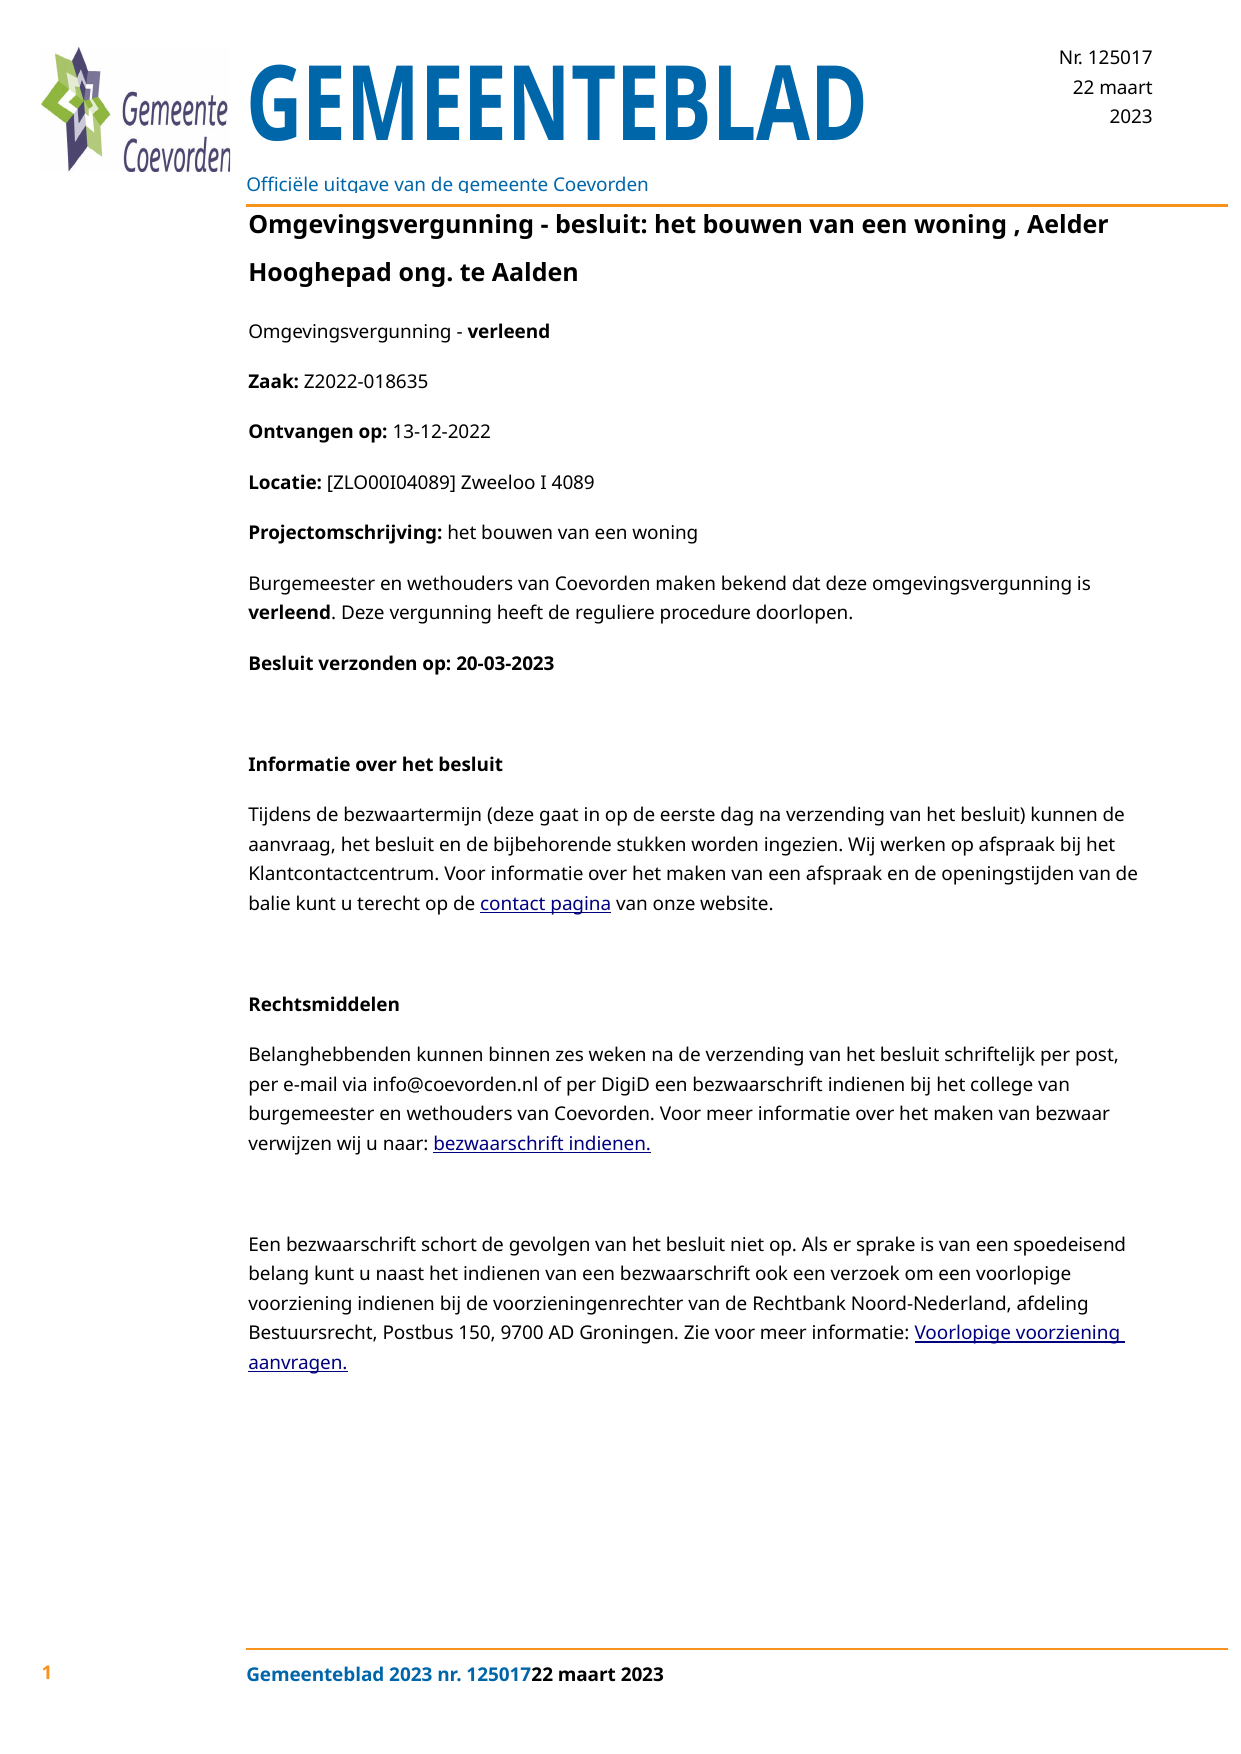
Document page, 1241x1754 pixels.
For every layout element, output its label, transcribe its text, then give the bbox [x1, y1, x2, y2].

text Zaak: Z2022-018635 [248, 368, 1152, 394]
text Omgevingsvergunning - verleend [248, 318, 1152, 344]
text Locatie: [ZLO00I04089] Zweeloo I 4089 [248, 469, 1152, 495]
text Burgemeester en wethouders van Coevorden maken bekend dat deze omgevingsvergunning is verleend. Deze vergunning heeft de reguliere procedure doorlopen. [248, 570, 1152, 625]
text Tijdens de bezwaartermijn (deze gaat in op de eerste dag na verzending van het besluit) kunnen de aanvraag, het besluit en de bijbehorende stukken worden ingezien. Wij werken op afspraak bij het Klantcontactcentrum. Voor informatie over het maken van een afspraak en de openingstijden van de balie kunt u terecht op de contact pagina van onze website. [248, 801, 1152, 916]
text Rechtsmiddelen [248, 991, 1152, 1017]
picture [41, 47, 231, 172]
text Ontvangen op: 13-12-2022 [248, 419, 1152, 444]
text Projectomschrijving: het bouwen van een woning [248, 519, 1152, 545]
text Besluit verzonden op: 20-03-2023 [248, 650, 1152, 676]
text Informatie over het besluit [248, 751, 1152, 777]
text Omgevingsvergunning - besluit: het bouwen van een woning , Aelder Hooghepad ong. te Aalden [248, 207, 1152, 288]
text Een bezwaarschrift schort de gevolgen van het besluit niet op. Als er sprake is van een spoedeisend belang kunt u naast het indienen van een bezwaarschrift ook een verzoek om een voorlopige voorziening indienen bij de voorzieningenrechter van de Rechtbank Noord-Nederland, afdeling Bestuursrecht, Postbus 150, 9700 AD Groningen. Zie voor meer informatie: Voorlopige voorziening aanvragen. [248, 1231, 1152, 1375]
text Belanghebbenden kunnen binnen zes weken na de verzending van het besluit schriftelijk per post, per e-mail via info@coevorden.nl of per DigiD een bezwaarschrift indienen bij het college van burgemeester en wethouders van Coevorden. Voor meer informatie over het maken van bezwaar verwijzen wij u naar: bezwaarschrift indienen. [248, 1041, 1152, 1156]
